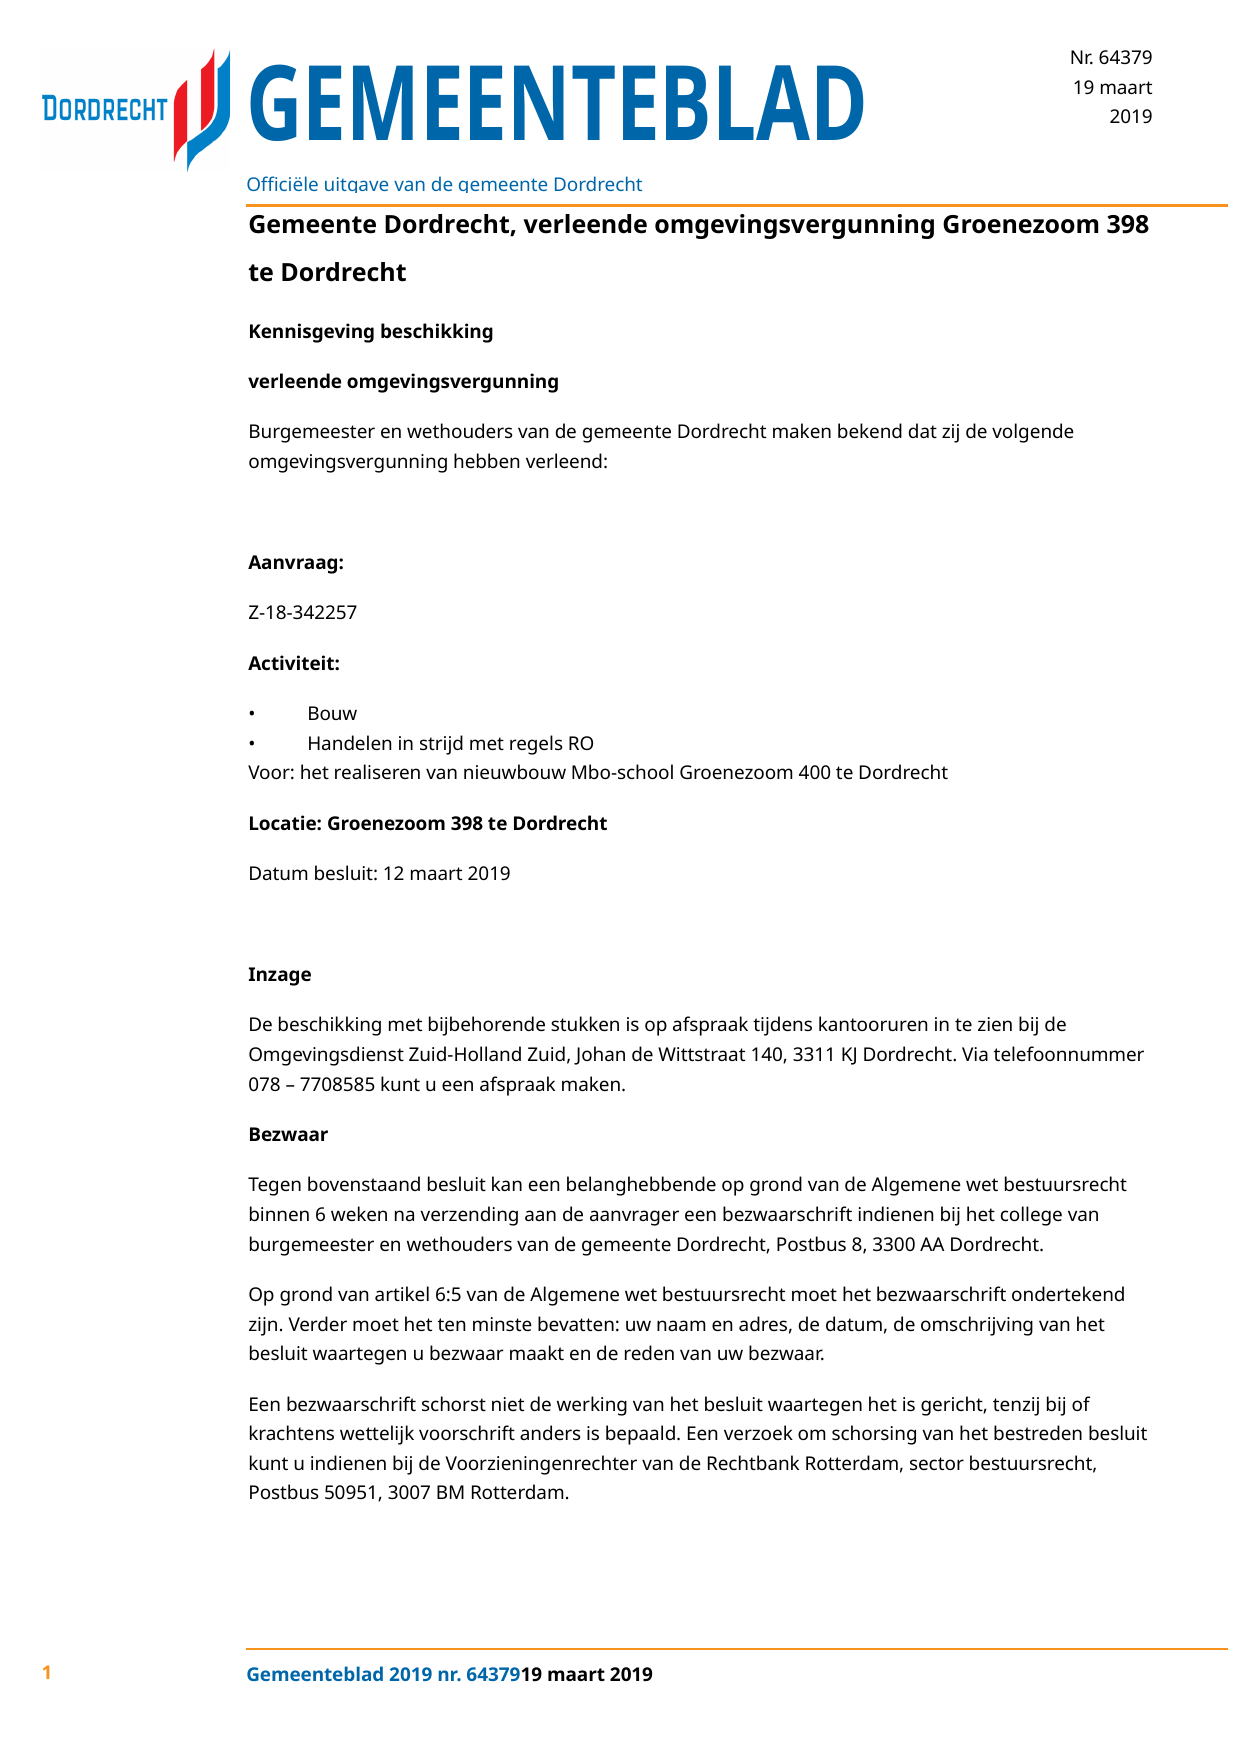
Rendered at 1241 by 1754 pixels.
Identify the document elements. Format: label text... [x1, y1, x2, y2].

text Activiteit: [248, 650, 1152, 676]
text Gemeente Dordrecht, verleende omgevingsvergunning Groenezoom 398 te Dordrecht [248, 207, 1152, 288]
text De beschikking met bijbehorende stukken is op afspraak tijdens kantooruren in te zien bij de Omgevingsdienst Zuid-Holland Zuid, Johan de Wittstraat 140, 3311 KJ Dordrecht. Via telefoonnummer 078 – 7708585 kunt u een afspraak maken. [248, 1012, 1152, 1097]
text Z-18-342257 [248, 599, 1152, 625]
text Inzage [248, 961, 1152, 987]
text verleende omgevingsvergunning [248, 368, 1152, 394]
text Voor: het realiseren van nieuwbouw Mbo-school Groenezoom 400 te Dordrecht [248, 759, 1152, 785]
text Een bezwaarschrift schorst niet de werking van het besluit waartegen het is gericht, tenzij bij of krachtens wettelijk voorschrift anders is bepaald. Een verzoek om schorsing van het bestreden besluit kunt u indienen bij de Voorzieningenrechter van de Rechtbank Rotterdam, sector bestuursrecht, Postbus 50951, 3007 BM Rotterdam. [248, 1391, 1152, 1505]
list Handelen in strijd met regels RO [248, 730, 1152, 756]
text Kennisgeving beschikking [248, 318, 1152, 344]
text Locatie: Groenezoom 398 te Dordrecht [248, 810, 1152, 836]
text Bezwaar [248, 1121, 1152, 1147]
picture [41, 47, 231, 172]
text Op grond van artikel 6:5 van de Algemene wet bestuursrecht moet het bezwaarschrift ondertekend zijn. Verder moet het ten minste bevatten: uw naam en adres, de datum, de omschrijving van het besluit waartegen u bezwaar maakt en de reden van uw bezwaar. [248, 1281, 1152, 1366]
text Datum besluit: 12 maart 2019 [248, 860, 1152, 886]
text Aanvraag: [248, 549, 1152, 575]
text Tegen bovenstaand besluit kan een belanghebbende op grond van de Algemene wet bestuursrecht binnen 6 weken na verzending aan de aanvrager een bezwaarschrift indienen bij het college van burgemeester en wethouders van de gemeente Dordrecht, Postbus 8, 3300 AA Dordrecht. [248, 1172, 1152, 1257]
text Burgemeester en wethouders van de gemeente Dordrecht maken bekend dat zij de volgende omgevingsvergunning hebben verleend: [248, 419, 1152, 474]
list Bouw [248, 700, 1152, 726]
